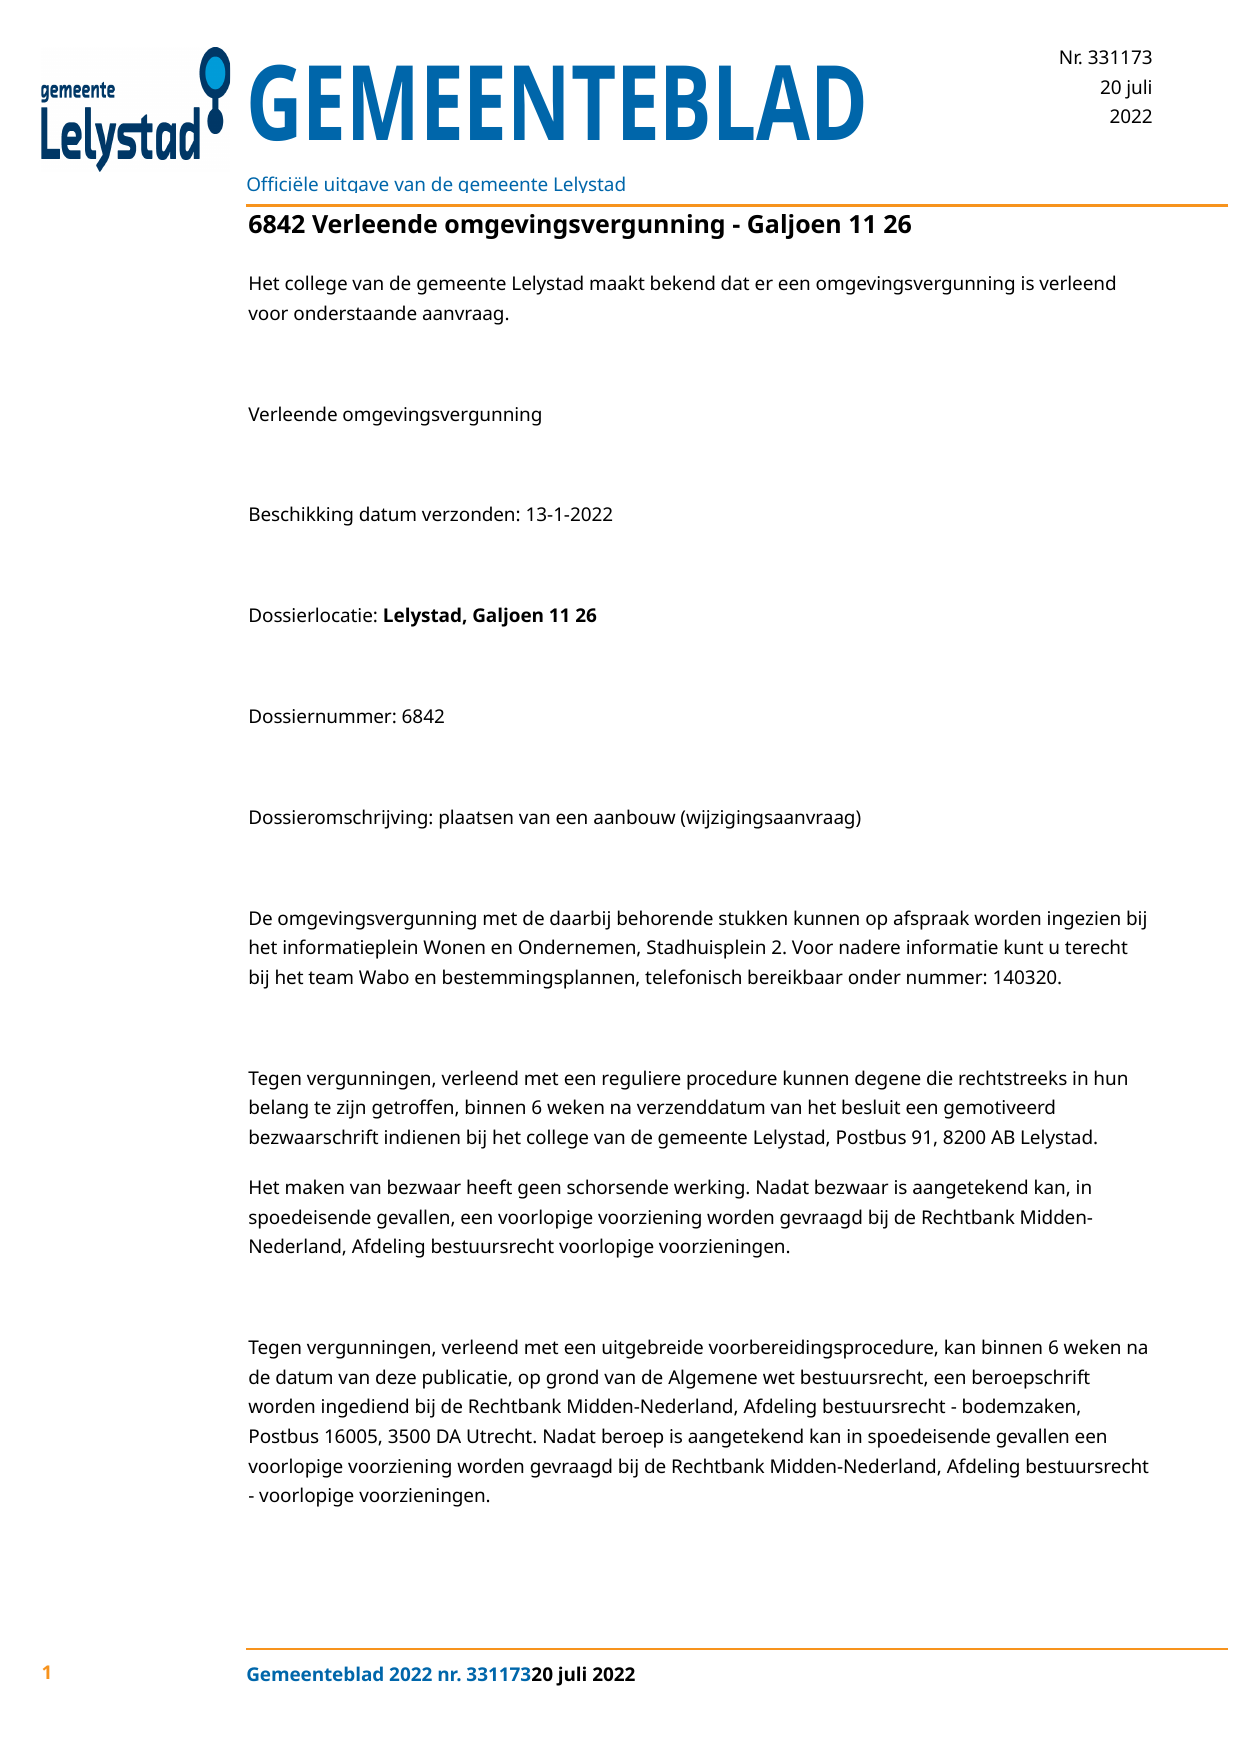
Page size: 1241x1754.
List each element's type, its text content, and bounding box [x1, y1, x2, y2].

text Het maken van bezwaar heeft geen schorsende werking. Nadat bezwaar is aangetekend kan, in spoedeisende gevallen, een voorlopige voorziening worden gevraagd bij de Rechtbank Midden-Nederland, Afdeling bestuursrecht voorlopige voorzieningen. [248, 1174, 1152, 1259]
text Verleende omgevingsvergunning [248, 401, 1152, 426]
text Dossierlocatie: Lelystad, Galjoen 11 26 [248, 602, 1152, 628]
text Tegen vergunningen, verleend met een reguliere procedure kunnen degene die rechtstreeks in hun belang te zijn getroffen, binnen 6 weken na verzenddatum van het besluit een gemotiveerd bezwaarschrift indienen bij het college van de gemeente Lelystad, Postbus 91, 8200 AB Lelystad. [248, 1065, 1152, 1150]
text Dossieromschrijving: plaatsen van een aanbouw (wijzigingsaanvraag) [248, 804, 1152, 830]
text Tegen vergunningen, verleend met een uitgebreide voorbereidingsprocedure, kan binnen 6 weken na de datum van deze publicatie, op grond van de Algemene wet bestuursrecht, een beroepschrift worden ingediend bij de Rechtbank Midden-Nederland, Afdeling bestuursrecht - bodemzaken, Postbus 16005, 3500 DA Utrecht. Nadat beroep is aangetekend kan in spoedeisende gevallen een voorlopige voorziening worden gevraagd bij de Rechtbank Midden-Nederland, Afdeling bestuursrecht - voorlopige voorzieningen. [248, 1334, 1152, 1508]
text Het college van de gemeente Lelystad maakt bekend dat er een omgevingsvergunning is verleend voor onderstaande aanvraag. [248, 270, 1152, 326]
text Dossiernummer: 6842 [248, 703, 1152, 729]
text De omgevingsvergunning met de daarbij behorende stukken kunnen op afspraak worden ingezien bij het informatieplein Wonen en Ondernemen, Stadhuisplein 2. Voor nadere informatie kunt u terecht bij het team Wabo en bestemmingsplannen, telefonisch bereikbaar onder nummer: 140320. [248, 905, 1152, 990]
text 6842 Verleende omgevingsvergunning - Galjoen 11 26 [248, 207, 1152, 241]
text Beschikking datum verzonden: 13-1-2022 [248, 502, 1152, 527]
picture [41, 47, 231, 172]
